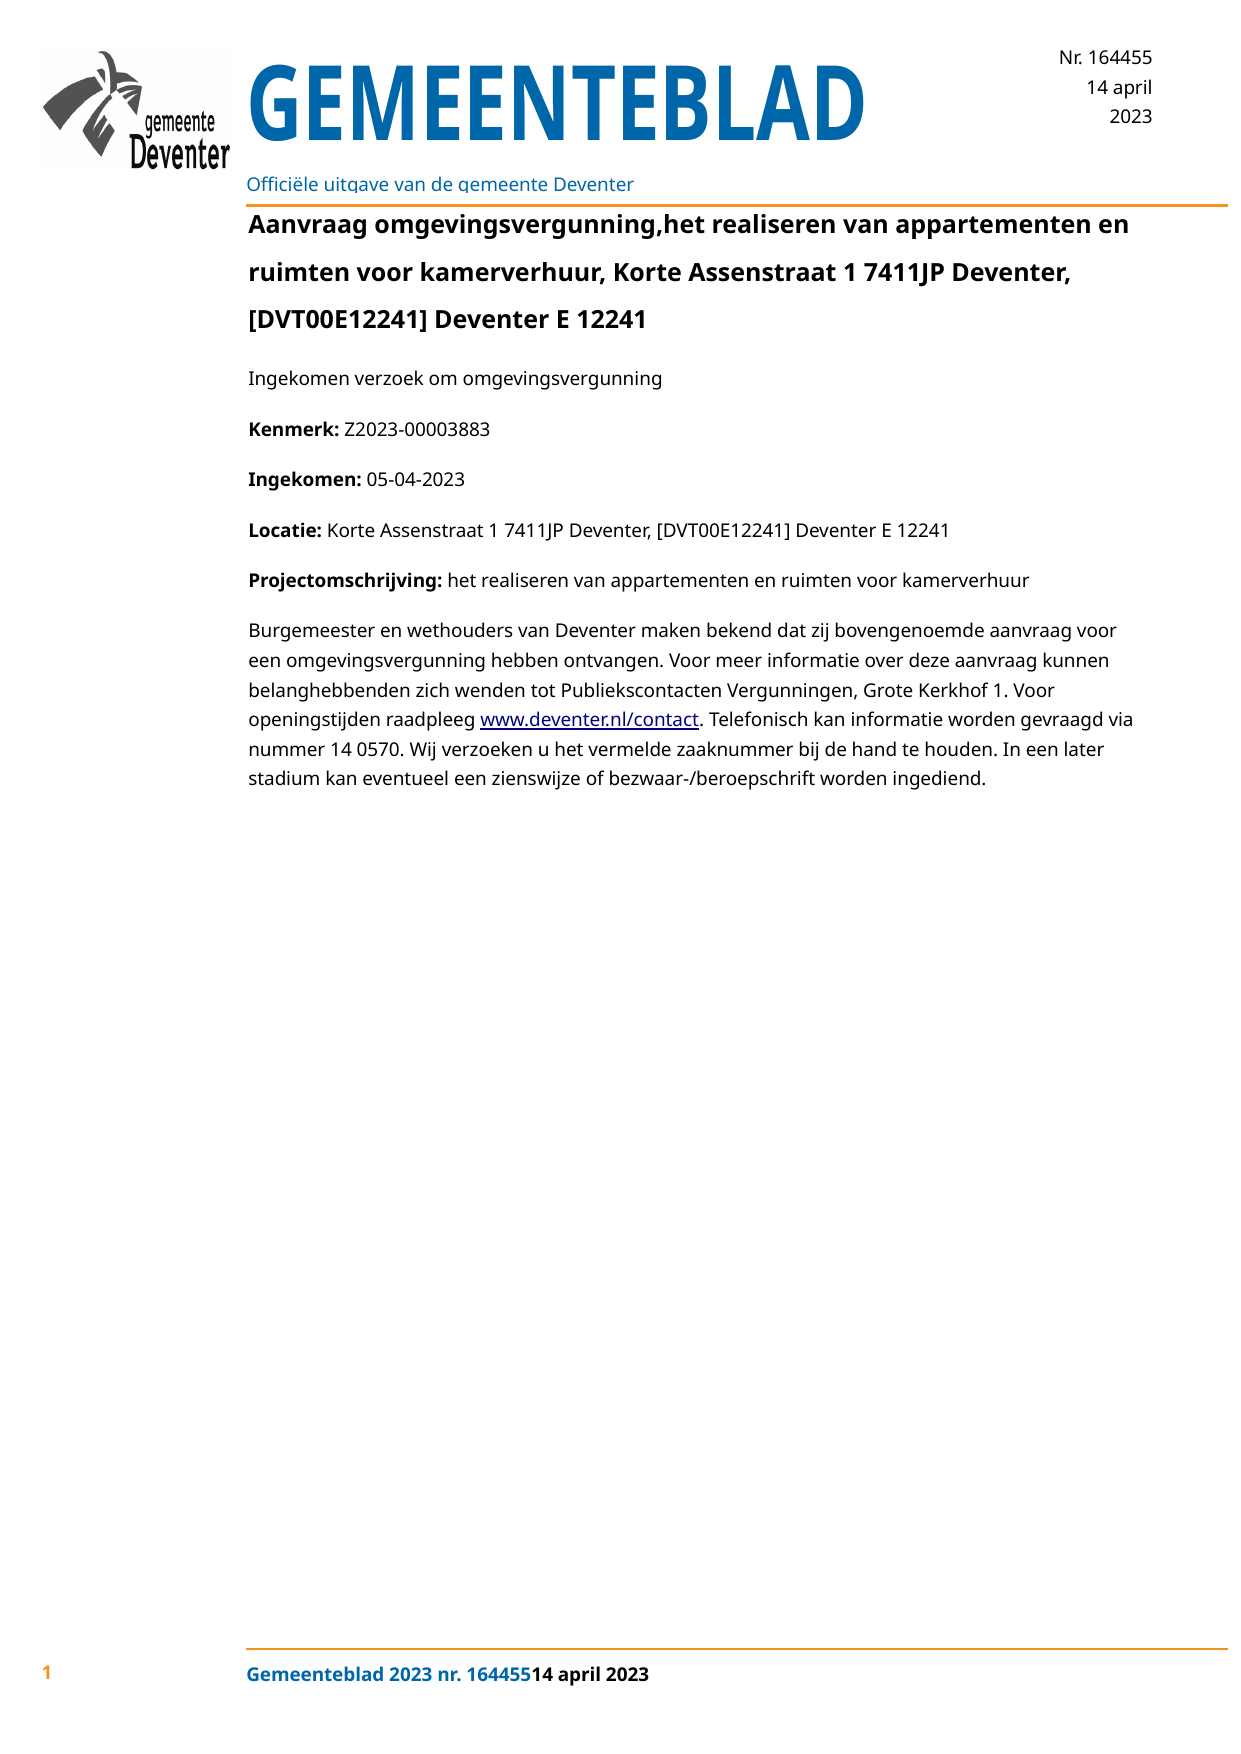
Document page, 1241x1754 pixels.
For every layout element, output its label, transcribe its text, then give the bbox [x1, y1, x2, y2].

text Kenmerk: Z2023-00003883 [248, 416, 1152, 442]
text Ingekomen: 05-04-2023 [248, 466, 1152, 492]
text Projectomschrijving: het realiseren van appartementen en ruimten voor kamerverhuur [248, 567, 1152, 593]
text Locatie: Korte Assenstraat 1 7411JP Deventer, [DVT00E12241] Deventer E 12241 [248, 517, 1152, 542]
text Aanvraag omgevingsvergunning,het realiseren van appartementen en ruimten voor kamerverhuur, Korte Assenstraat 1 7411JP Deventer, [DVT00E12241] Deventer E 12241 [248, 207, 1152, 336]
picture [41, 47, 231, 172]
text Ingekomen verzoek om omgevingsvergunning [248, 366, 1152, 391]
text Burgemeester en wethouders van Deventer maken bekend dat zij bovengenoemde aanvraag voor een omgevingsvergunning hebben ontvangen. Voor meer informatie over deze aanvraag kunnen belanghebbenden zich wenden tot Publiekscontacten Vergunningen, Grote Kerkhof 1. Voor openingstijden raadpleeg www.deventer.nl/contact. Telefonisch kan informatie worden gevraagd via nummer 14 0570. Wij verzoeken u het vermelde zaaknummer bij de hand te houden. In een later stadium kan eventueel een zienswijze of bezwaar-/beroepschrift worden ingediend. [248, 618, 1152, 791]
